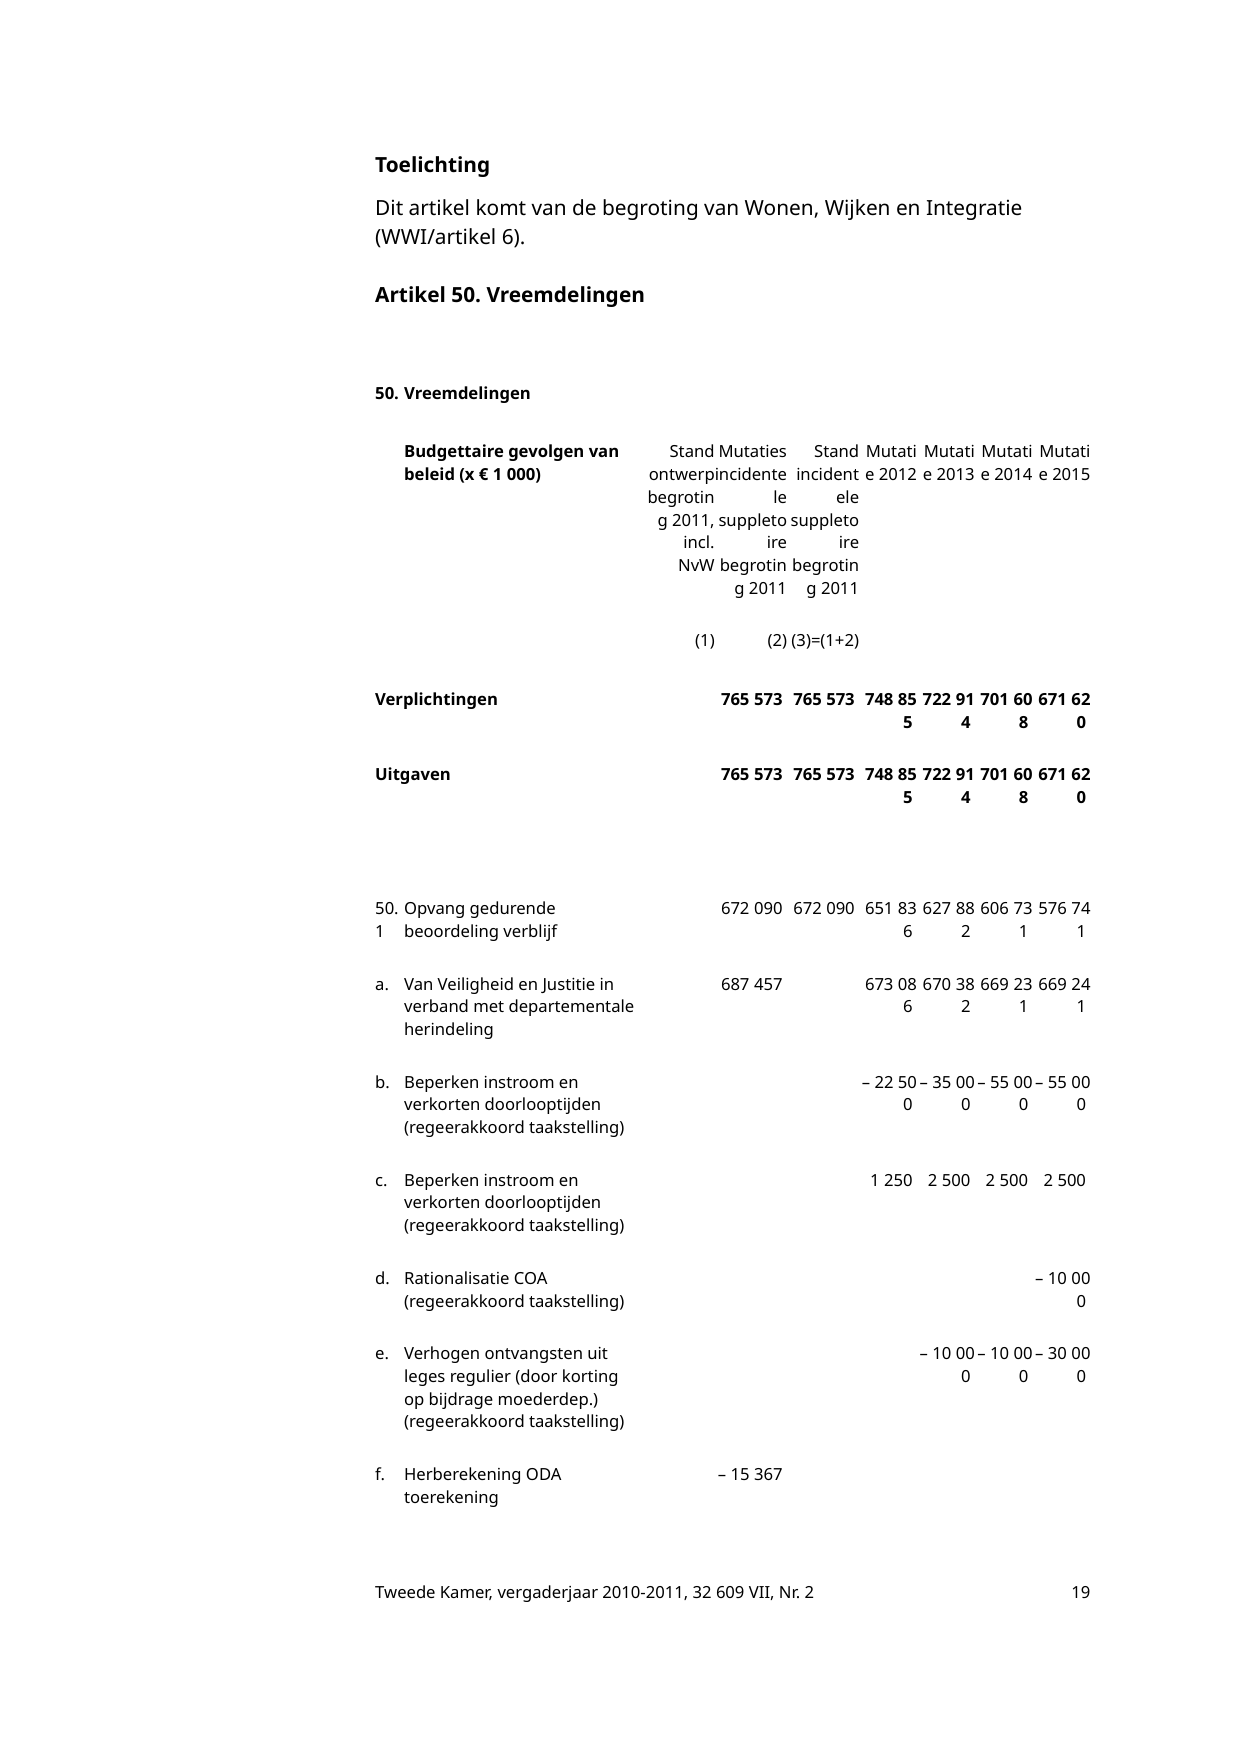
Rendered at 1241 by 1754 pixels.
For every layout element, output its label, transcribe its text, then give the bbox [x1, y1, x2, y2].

table_cell Verplichtingen [375, 688, 642, 763]
table_cell (2) [714, 629, 787, 687]
table_cell Rationalisatie COA (regeerakkoord taakstelling) [404, 1267, 642, 1342]
table_cell [917, 629, 974, 687]
table_cell [975, 838, 1032, 897]
table_header [975, 382, 1032, 440]
table_cell 672 090 [787, 897, 859, 972]
table_cell [642, 688, 714, 763]
table_header [859, 382, 917, 440]
table_header [917, 382, 974, 440]
table_cell 748 855 [859, 688, 917, 763]
table_cell Herberekening ODA toerekening [404, 1463, 642, 1538]
table_cell 701 608 [975, 688, 1032, 763]
table_cell [642, 1169, 714, 1267]
table_cell 2 500 [975, 1169, 1032, 1267]
table_cell – 10 000 [917, 1342, 974, 1463]
table_cell [375, 838, 404, 897]
text Toelichting [375, 150, 1090, 178]
table_cell [917, 1267, 974, 1342]
table_cell [642, 1463, 714, 1538]
table_cell 1 250 [859, 1169, 917, 1267]
table_cell [642, 972, 714, 1070]
table_cell 576 741 [1032, 897, 1090, 972]
table_cell 671 620 [1032, 688, 1090, 763]
table_cell d. [375, 1267, 404, 1342]
table_cell e. [375, 1342, 404, 1463]
table_cell – 22 500 [859, 1070, 917, 1168]
table_cell 701 608 [975, 763, 1032, 838]
table_cell a. [375, 972, 404, 1070]
table_cell 2 500 [1032, 1169, 1090, 1267]
table_cell Mutatie 2013 [917, 440, 974, 629]
table_header [787, 382, 859, 440]
table_cell Beperken instroom en verkorten doorlooptijden (regeerakkoord taakstelling) [404, 1070, 642, 1168]
table_cell [404, 629, 642, 687]
table_cell 722 914 [917, 763, 974, 838]
text Dit artikel komt van de begroting van Wonen, Wijken en Integratie (WWI/artikel 6). [375, 193, 1090, 250]
text Artikel 50. Vreemdelingen [375, 280, 1090, 309]
table_cell 722 914 [917, 688, 974, 763]
table_cell [375, 440, 404, 629]
table_cell [787, 1463, 859, 1538]
table_header [642, 382, 714, 440]
table_cell b. [375, 1070, 404, 1168]
table_cell c. [375, 1169, 404, 1267]
table_cell [787, 972, 859, 1070]
table_cell 670 382 [917, 972, 974, 1070]
table_cell Mutaties incidentele suppletoire begroting 2011 [714, 440, 787, 629]
table_cell [714, 838, 787, 897]
table_cell 606 731 [975, 897, 1032, 972]
table_cell Stand ontwerp begroting 2011, incl. NvW [642, 440, 714, 629]
table_cell 651 836 [859, 897, 917, 972]
table_cell 669 231 [975, 972, 1032, 1070]
table_cell – 30 000 [1032, 1342, 1090, 1463]
table_cell [917, 838, 974, 897]
table_cell [642, 897, 714, 972]
table_cell 748 855 [859, 763, 917, 838]
table_cell [859, 629, 917, 687]
table_cell [787, 1169, 859, 1267]
table_cell [859, 1342, 917, 1463]
table_header 50. [375, 382, 404, 440]
table_cell [975, 629, 1032, 687]
table_cell [1032, 838, 1090, 897]
table_cell [642, 1342, 714, 1463]
table_cell [1032, 1463, 1090, 1538]
table_cell Uitgaven [375, 763, 642, 838]
table_cell 671 620 [1032, 763, 1090, 838]
table_cell 765 573 [787, 763, 859, 838]
table_cell – 55 000 [1032, 1070, 1090, 1168]
table_cell (3)=(1+2) [787, 629, 859, 687]
table_cell [787, 1070, 859, 1168]
table_cell [859, 1463, 917, 1538]
table_cell [375, 629, 404, 687]
table_cell [714, 1342, 787, 1463]
table_header [714, 382, 787, 440]
table_cell [642, 838, 714, 897]
table_cell [975, 1267, 1032, 1342]
table_cell [975, 1463, 1032, 1538]
table_cell Mutatie 2014 [975, 440, 1032, 629]
table_cell – 15 367 [714, 1463, 787, 1538]
table_cell [917, 1463, 974, 1538]
table_cell [714, 1070, 787, 1168]
table_cell [1032, 629, 1090, 687]
table_cell [787, 1267, 859, 1342]
table_cell 765 573 [787, 688, 859, 763]
table_cell – 55 000 [975, 1070, 1032, 1168]
table_cell [404, 838, 642, 897]
table_cell Van Veiligheid en Justitie in verband met departementale herindeling [404, 972, 642, 1070]
table_cell [714, 1267, 787, 1342]
table_cell Budgettaire gevolgen van beleid (x € 1 000) [404, 440, 642, 629]
table_cell [787, 838, 859, 897]
table_cell [642, 763, 714, 838]
table_cell Verhogen ontvangsten uit leges regulier (door korting op bijdrage moederdep.) (regeerakkoord taakstelling) [404, 1342, 642, 1463]
table_cell 2 500 [917, 1169, 974, 1267]
table_cell – 10 000 [975, 1342, 1032, 1463]
table_cell 673 086 [859, 972, 917, 1070]
table_cell [787, 1342, 859, 1463]
table_cell 672 090 [714, 897, 787, 972]
table_cell 669 241 [1032, 972, 1090, 1070]
table_cell 50.1 [375, 897, 404, 972]
table_cell Beperken instroom en verkorten doorlooptijden (regeerakkoord taakstelling) [404, 1169, 642, 1267]
table_cell – 10 000 [1032, 1267, 1090, 1342]
table_cell (1) [642, 629, 714, 687]
table_header Vreemdelingen [404, 382, 642, 440]
table_cell – 35 000 [917, 1070, 974, 1168]
table_cell 627 882 [917, 897, 974, 972]
table_cell Stand incidentele suppletoire begroting 2011 [787, 440, 859, 629]
table_cell f. [375, 1463, 404, 1538]
table_cell Mutatie 2012 [859, 440, 917, 629]
table_cell Mutatie 2015 [1032, 440, 1090, 629]
table_header [1032, 382, 1090, 440]
table_cell [859, 1267, 917, 1342]
table_cell 687 457 [714, 972, 787, 1070]
table_cell 765 573 [714, 688, 787, 763]
table_cell [642, 1070, 714, 1168]
table_cell Opvang gedurende beoordeling verblijf [404, 897, 642, 972]
table_cell [642, 1267, 714, 1342]
table_cell [714, 1169, 787, 1267]
table_cell 765 573 [714, 763, 787, 838]
table_cell [859, 838, 917, 897]
